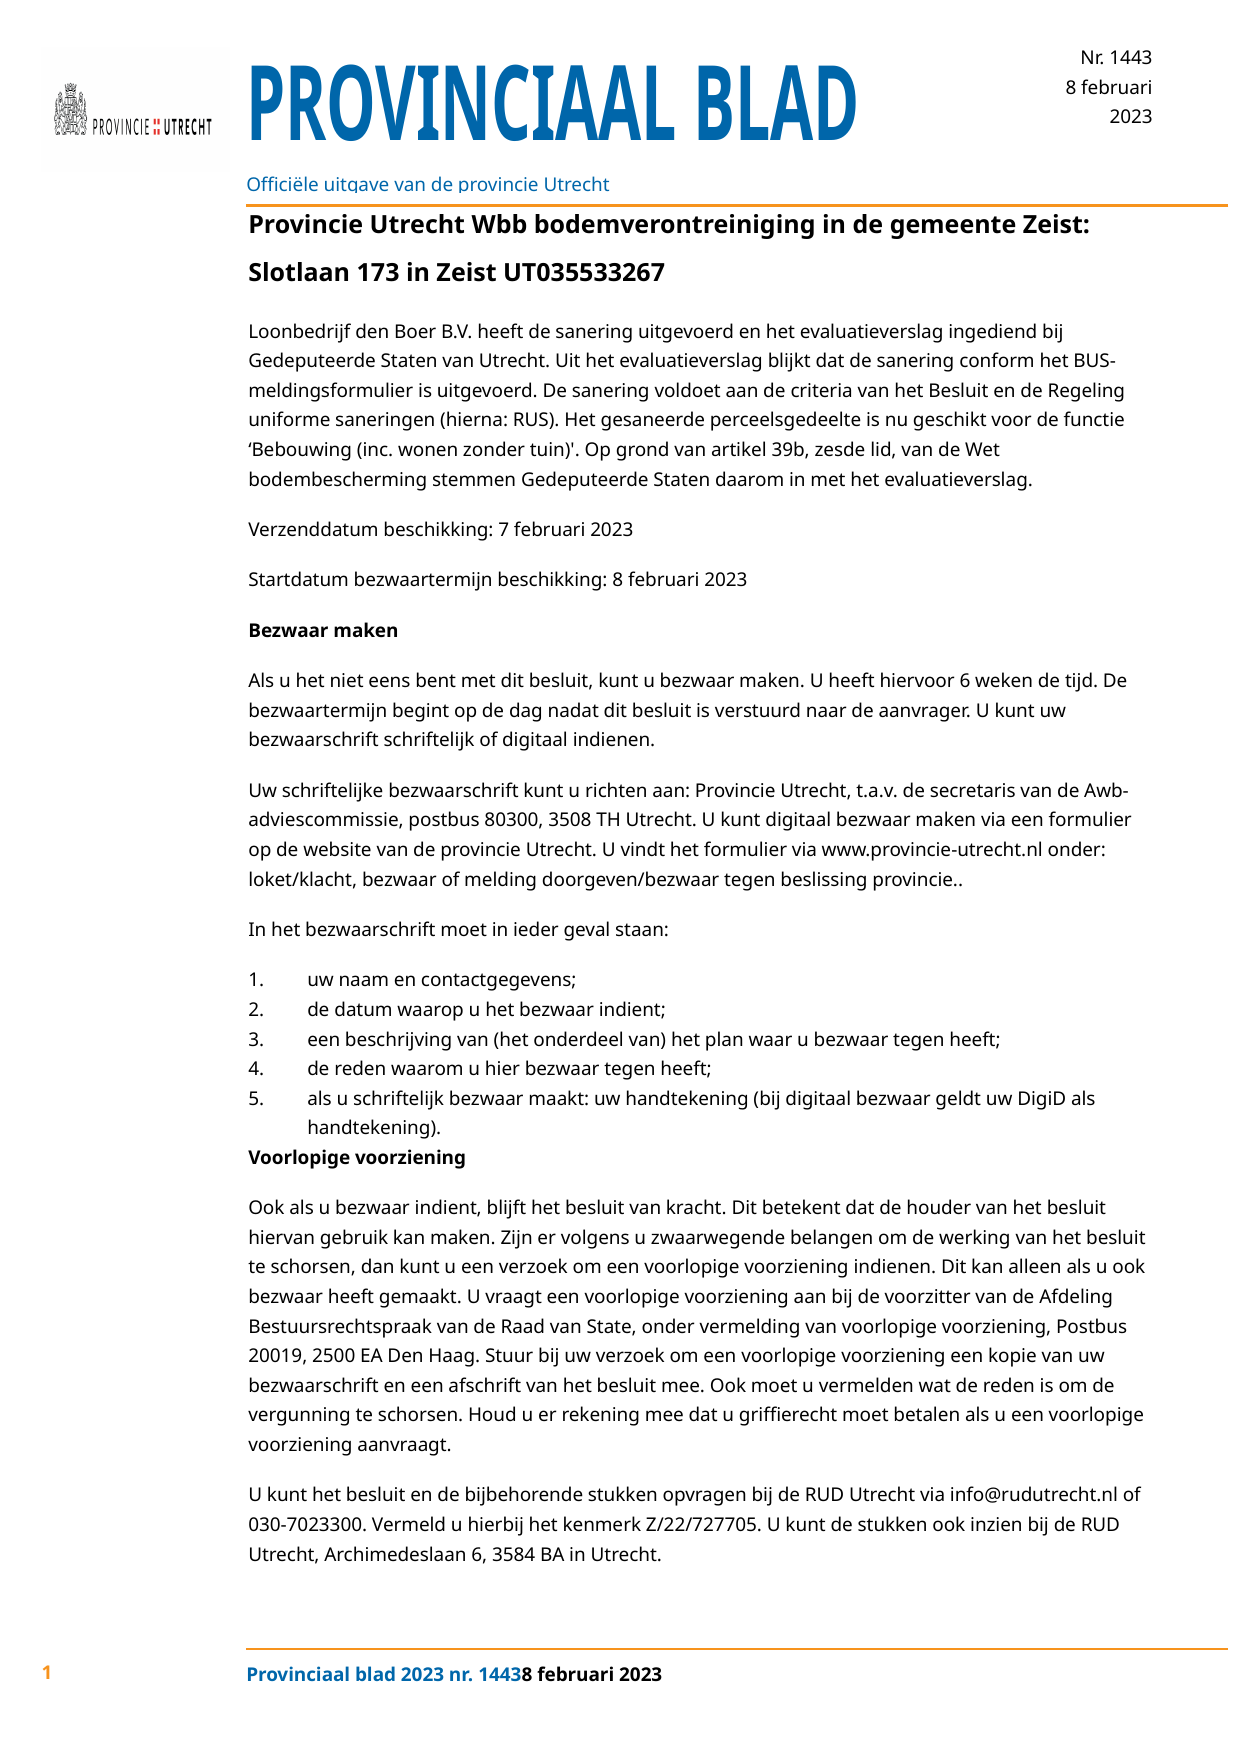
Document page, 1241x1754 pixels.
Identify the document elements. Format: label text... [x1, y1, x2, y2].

text Bezwaar maken [248, 617, 1152, 643]
text Uw schriftelijke bezwaarschrift kunt u richten aan: Provincie Utrecht, t.a.v. de secretaris van de Awb-adviescommissie, postbus 80300, 3508 TH Utrecht. U kunt digitaal bezwaar maken via een formulier op de website van de provincie Utrecht. U vindt het formulier via www.provincie-utrecht.nl onder: loket/klacht, bezwaar of melding doorgeven/bezwaar tegen beslissing provincie.. [248, 777, 1152, 892]
text U kunt het besluit en de bijbehorende stukken opvragen bij de RUD Utrecht via info@rudutrecht.nl of 030-7023300. Vermeld u hierbij het kenmerk Z/22/727705. U kunt de stukken ook inzien bij de RUD Utrecht, Archimedeslaan 6, 3584 BA in Utrecht. [248, 1482, 1152, 1567]
text Startdatum bezwaartermijn beschikking: 8 februari 2023 [248, 567, 1152, 592]
text Ook als u bezwaar indient, blijft het besluit van kracht. Dit betekent dat de houder van het besluit hiervan gebruik kan maken. Zijn er volgens u zwaarwegende belangen om de werking van het besluit te schorsen, dan kunt u een verzoek om een voorlopige voorziening indienen. Dit kan alleen als u ook bezwaar heeft gemaakt. U vraagt een voorlopige voorziening aan bij de voorzitter van de Afdeling Bestuursrechtspraak van de Raad van State, onder vermelding van voorlopige voorziening, Postbus 20019, 2500 EA Den Haag. Stuur bij uw verzoek om een voorlopige voorziening een kopie van uw bezwaarschrift en een afschrift van het besluit mee. Ook moet u vermelden wat de reden is om de vergunning te schorsen. Houd u er rekening mee dat u griffierecht moet betalen als u een voorlopige voorziening aanvraagt. [248, 1194, 1152, 1457]
list de reden waarom u hier bezwaar tegen heeft; [248, 1055, 1152, 1081]
list de datum waarop u het bezwaar indient; [248, 996, 1152, 1022]
text Provincie Utrecht Wbb bodemverontreiniging in de gemeente Zeist: Slotlaan 173 in Zeist UT035533267 [248, 207, 1152, 288]
picture [41, 47, 231, 172]
list een beschrijving van (het onderdeel van) het plan waar u bezwaar tegen heeft; [248, 1026, 1152, 1052]
list als u schriftelijk bezwaar maakt: uw handtekening (bij digitaal bezwaar geldt uw DigiD als handtekening). [248, 1085, 1152, 1140]
text Voorlopige voorziening [248, 1144, 1152, 1170]
text Verzenddatum beschikking: 7 februari 2023 [248, 516, 1152, 542]
list uw naam en contactgegevens; [248, 967, 1152, 992]
text Als u het niet eens bent met dit besluit, kunt u bezwaar maken. U heeft hiervoor 6 weken de tijd. De bezwaartermijn begint op de dag nadat dit besluit is verstuurd naar de aanvrager. U kunt uw bezwaarschrift schriftelijk of digitaal indienen. [248, 667, 1152, 752]
text In het bezwaarschrift moet in ieder geval staan: [248, 916, 1152, 942]
text Loonbedrijf den Boer B.V. heeft de sanering uitgevoerd en het evaluatieverslag ingediend bij Gedeputeerde Staten van Utrecht. Uit het evaluatieverslag blijkt dat de sanering conform het BUS-meldingsformulier is uitgevoerd. De sanering voldoet aan de criteria van het Besluit en de Regeling uniforme saneringen (hierna: RUS). Het gesaneerde perceelsgedeelte is nu geschikt voor de functie ‘Bebouwing (inc. wonen zonder tuin)'. Op grond van artikel 39b, zesde lid, van de Wet bodembescherming stemmen Gedeputeerde Staten daarom in met het evaluatieverslag. [248, 318, 1152, 492]
